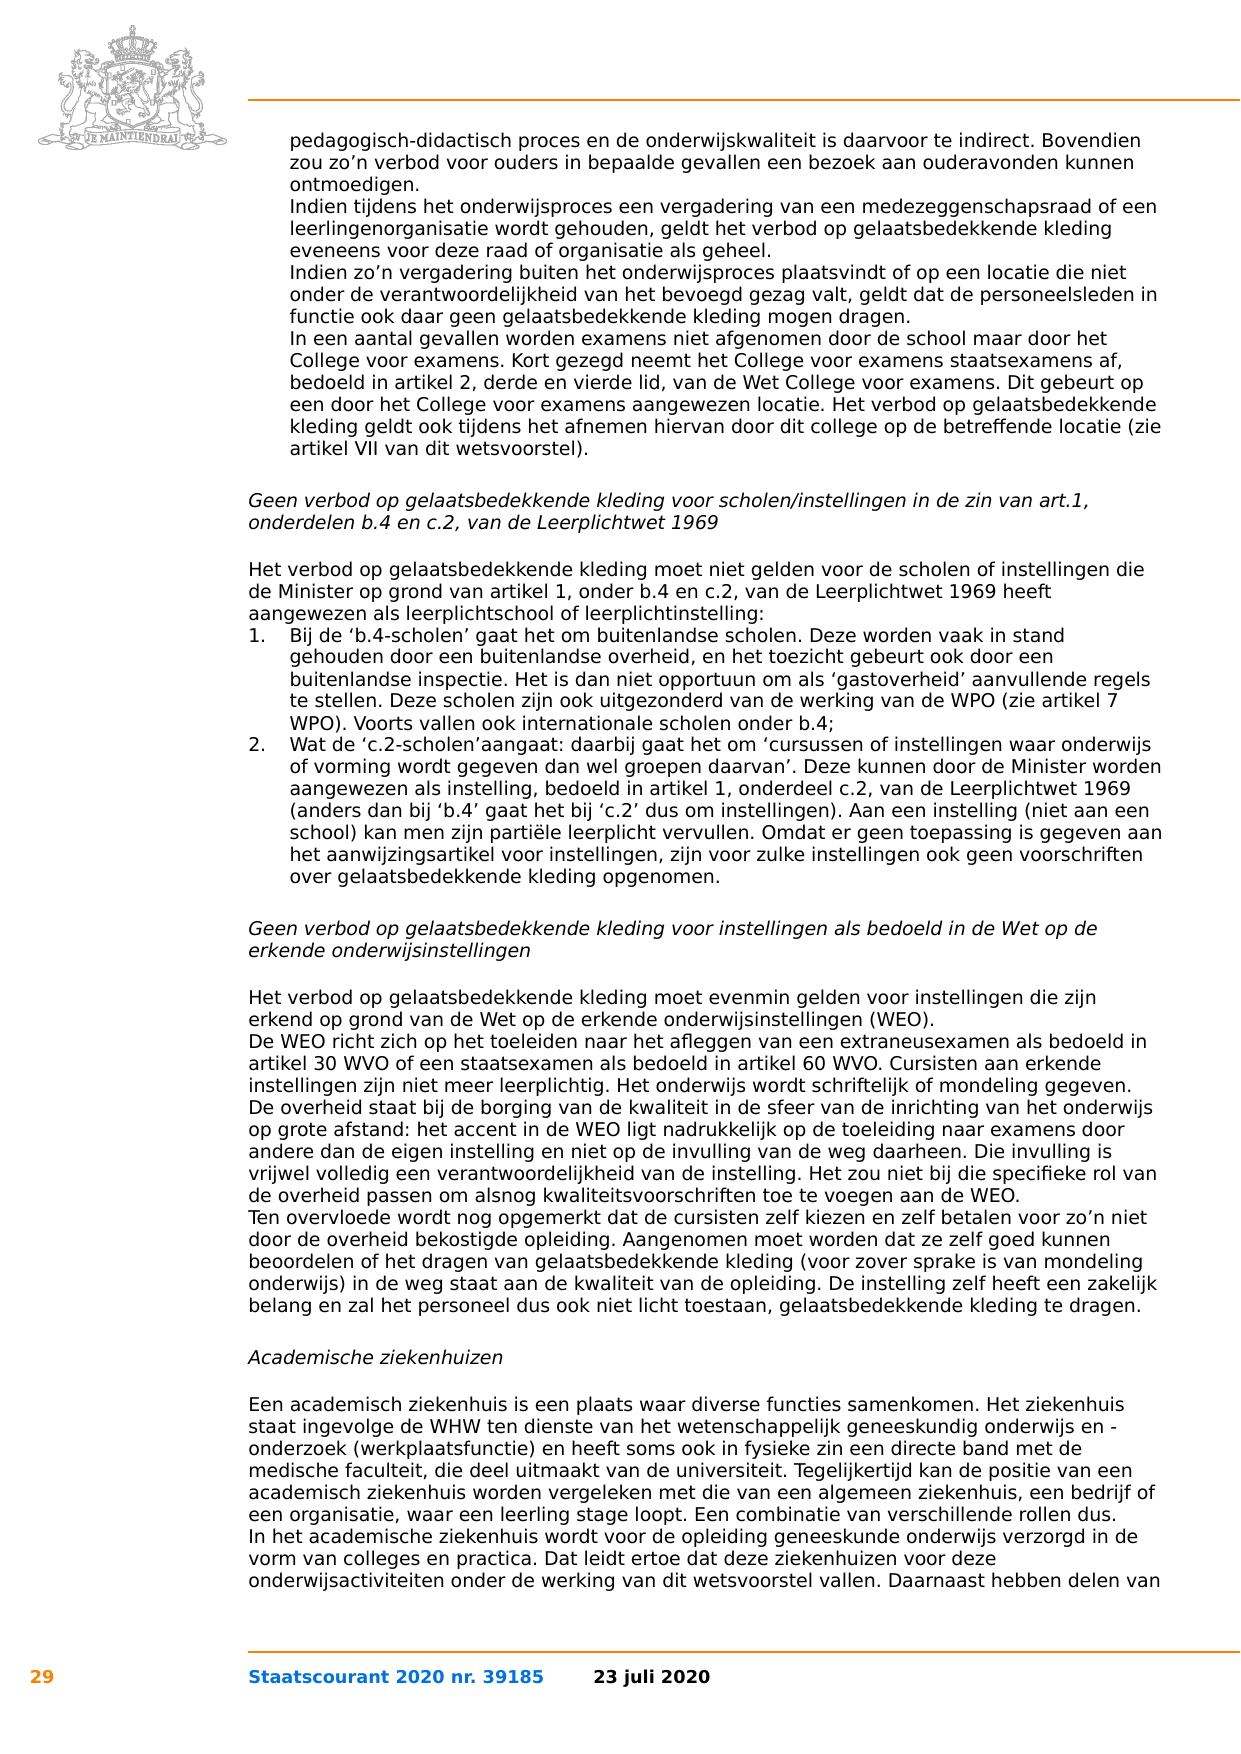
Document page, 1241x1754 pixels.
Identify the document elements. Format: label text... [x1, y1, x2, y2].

subtitle Geen verbod op gelaatsbedekkende kleding voor instellingen als bedoeld in de Wet op de erkende onderwijsinstellingen [248, 918, 1163, 962]
subtitle Geen verbod op gelaatsbedekkende kleding voor scholen/instellingen in de zin van art.1, onderdelen b.4 en c.2, van de Leerplichtwet 1969 [248, 489, 1163, 533]
text De WEO richt zich op het toeleiden naar het afleggen van een extraneusexamen als bedoeld in artikel 30 WVO of een staatsexamen als bedoeld in artikel 60 WVO. Cursisten aan erkende instellingen zijn niet meer leerplichtig. Het onderwijs wordt schriftelijk of mondeling gegeven. De overheid staat bij de borging van de kwaliteit in de sfeer van de inrichting van het onderwijs op grote afstand: het accent in de WEO ligt nadrukkelijk op de toeleiding naar examens door andere dan de eigen instelling en niet op de invulling van de weg daarheen. Die invulling is vrijwel volledig een verantwoordelijkheid van de instelling. Het zou niet bij die specifieke rol van de overheid passen om alsnog kwaliteitsvoorschriften toe te voegen aan de WEO. [248, 1031, 1163, 1207]
text In het academische ziekenhuis wordt voor de opleiding geneeskunde onderwijs verzorgd in de vorm van colleges en practica. Dat leidt ertoe dat deze ziekenhuizen voor deze onderwijsactiviteiten onder de werking van dit wetsvoorstel vallen. Daarnaast hebben delen van [248, 1526, 1163, 1592]
text Indien zo’n vergadering buiten het onderwijsproces plaatsvindt of op een locatie die niet onder de verantwoordelijkheid van het bevoegd gezag valt, geldt dat de personeelsleden in functie ook daar geen gelaatsbedekkende kleding mogen dragen. [289, 262, 1163, 328]
text Het verbod op gelaatsbedekkende kleding moet evenmin gelden voor instellingen die zijn erkend op grond van de Wet op de erkende onderwijsinstellingen (WEO). [248, 987, 1163, 1031]
text 1. Bij de ‘b.4-scholen’ gaat het om buitenlandse scholen. Deze worden vaak in stand gehouden door een buitenlandse overheid, en het toezicht gebeurt ook door een buitenlandse inspectie. Het is dan niet opportuun om als ‘gastoverheid’ aanvullende regels te stellen. Deze scholen zijn ook uitgezonderd van de werking van de WPO (zie artikel 7 WPO). Voorts vallen ook internationale scholen onder b.4; [248, 624, 1163, 734]
text In een aantal gevallen worden examens niet afgenomen door de school maar door het College voor examens. Kort gezegd neemt het College voor examens staatsexamens af, bedoeld in artikel 2, derde en vierde lid, van de Wet College voor examens. Dit gebeurt op een door het College voor examens aangewezen locatie. Het verbod op gelaatsbedekkende kleding geldt ook tijdens het afnemen hiervan door dit college op de betreffende locatie (zie artikel VII van dit wetsvoorstel). [289, 328, 1163, 459]
text Indien tijdens het onderwijsproces een vergadering van een medezeggenschapsraad of een leerlingenorganisatie wordt gehouden, geldt het verbod op gelaatsbedekkende kleding eveneens voor deze raad of organisatie als geheel. [289, 196, 1163, 262]
picture [38, 25, 227, 150]
text Ten overvloede wordt nog opgemerkt dat de cursisten zelf kiezen en zelf betalen voor zo’n niet door de overheid bekostigde opleiding. Aangenomen moet worden dat ze zelf goed kunnen beoordelen of het dragen van gelaatsbedekkende kleding (voor zover sprake is van mondeling onderwijs) in de weg staat aan de kwaliteit van de opleiding. De instelling zelf heeft een zakelijk belang en zal het personeel dus ook niet licht toestaan, gelaatsbedekkende kleding te dragen. [248, 1207, 1163, 1317]
subtitle Academische ziekenhuizen [248, 1347, 1163, 1369]
text Een academisch ziekenhuis is een plaats waar diverse functies samenkomen. Het ziekenhuis staat ingevolge de WHW ten dienste van het wetenschappelijk geneeskundig onderwijs en -onderzoek (werkplaatsfunctie) en heeft soms ook in fysieke zin een directe band met de medische faculteit, die deel uitmaakt van de universiteit. Tegelijkertijd kan de positie van een academisch ziekenhuis worden vergeleken met die van een algemeen ziekenhuis, een bedrijf of een organisatie, waar een leerling stage loopt. Een combinatie van verschillende rollen dus. [248, 1394, 1163, 1526]
text pedagogisch-didactisch proces en de onderwijskwaliteit is daarvoor te indirect. Bovendien zou zo’n verbod voor ouders in bepaalde gevallen een bezoek aan ouderavonden kunnen ontmoedigen. [289, 130, 1163, 196]
text Het verbod op gelaatsbedekkende kleding moet niet gelden voor de scholen of instellingen die de Minister op grond van artikel 1, onder b.4 en c.2, van de Leerplichtwet 1969 heeft aangewezen als leerplichtschool of leerplichtinstelling: [248, 558, 1163, 624]
text 2. Wat de ‘c.2-scholen’aangaat: daarbij gaat het om ‘cursussen of instellingen waar onderwijs of vorming wordt gegeven dan wel groepen daarvan’. Deze kunnen door de Minister worden aangewezen als instelling, bedoeld in artikel 1, onderdeel c.2, van de Leerplichtwet 1969 (anders dan bij ‘b.4’ gaat het bij ‘c.2’ dus om instellingen). Aan een instelling (niet aan een school) kan men zijn partiële leerplicht vervullen. Omdat er geen toepassing is gegeven aan het aanwijzingsartikel voor instellingen, zijn voor zulke instellingen ook geen voorschriften over gelaatsbedekkende kleding opgenomen. [248, 734, 1163, 888]
